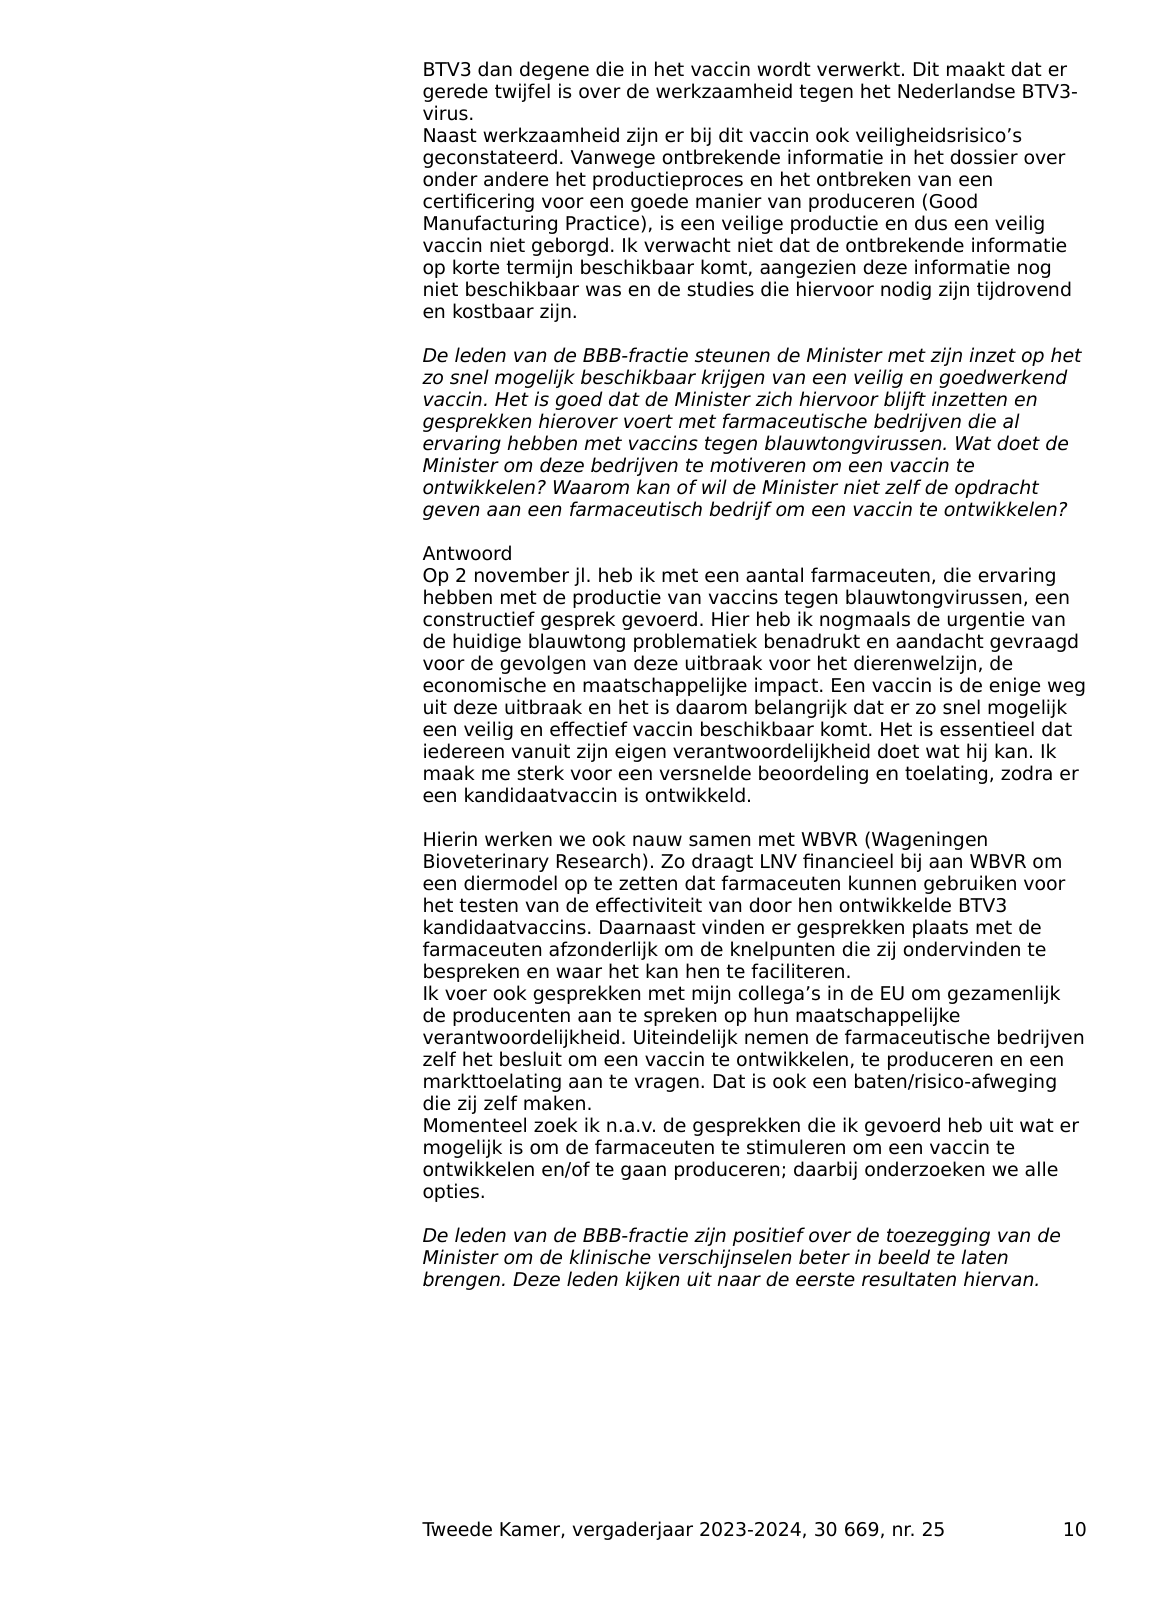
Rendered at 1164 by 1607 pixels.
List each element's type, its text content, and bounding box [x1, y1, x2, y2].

text Ik voer ook gesprekken met mijn collega’s in de EU om gezamenlijk de producenten aan te spreken op hun maatschappelijke verantwoordelijkheid. Uiteindelijk nemen de farmaceutische bedrijven zelf het besluit om een vaccin te ontwikkelen, te produceren en een markttoelating aan te vragen. Dat is ook een baten/risico-afweging die zij zelf maken. [422, 983, 1087, 1115]
text Hierin werken we ook nauw samen met WBVR (Wageningen Bioveterinary Research). Zo draagt LNV financieel bij aan WBVR om een diermodel op te zetten dat farmaceuten kunnen gebruiken voor het testen van de effectiviteit van door hen ontwikkelde BTV3 kandidaatvaccins. Daarnaast vinden er gesprekken plaats met de farmaceuten afzonderlijk om de knelpunten die zij ondervinden te bespreken en waar het kan hen te faciliteren. [422, 829, 1087, 983]
text BTV3 dan degene die in het vaccin wordt verwerkt. Dit maakt dat er gerede twijfel is over de werkzaamheid tegen het Nederlandse BTV3-virus. [422, 59, 1087, 125]
text Momenteel zoek ik n.a.v. de gesprekken die ik gevoerd heb uit wat er mogelijk is om de farmaceuten te stimuleren om een vaccin te ontwikkelen en/of te gaan produceren; daarbij onderzoeken we alle opties. [422, 1115, 1087, 1203]
text Op 2 november jl. heb ik met een aantal farmaceuten, die ervaring hebben met de productie van vaccins tegen blauwtongvirussen, een constructief gesprek gevoerd. Hier heb ik nogmaals de urgentie van de huidige blauwtong problematiek benadrukt en aandacht gevraagd voor de gevolgen van deze uitbraak voor het dierenwelzijn, de economische en maatschappelijke impact. Een vaccin is de enige weg uit deze uitbraak en het is daarom belangrijk dat er zo snel mogelijk een veilig en effectief vaccin beschikbaar komt. Het is essentieel dat iedereen vanuit zijn eigen verantwoordelijkheid doet wat hij kan. Ik maak me sterk voor een versnelde beoordeling en toelating, zodra er een kandidaatvaccin is ontwikkeld. [422, 565, 1087, 807]
text Antwoord [422, 543, 1087, 565]
text Naast werkzaamheid zijn er bij dit vaccin ook veiligheidsrisico’s geconstateerd. Vanwege ontbrekende informatie in het dossier over onder andere het productieproces en het ontbreken van een certificering voor een goede manier van produceren (Good Manufacturing Practice), is een veilige productie en dus een veilig vaccin niet geborgd. Ik verwacht niet dat de ontbrekende informatie op korte termijn beschikbaar komt, aangezien deze informatie nog niet beschikbaar was en de studies die hiervoor nodig zijn tijdrovend en kostbaar zijn. [422, 125, 1087, 323]
text De leden van de BBB-fractie steunen de Minister met zijn inzet op het zo snel mogelijk beschikbaar krijgen van een veilig en goedwerkend vaccin. Het is goed dat de Minister zich hiervoor blijft inzetten en gesprekken hierover voert met farmaceutische bedrijven die al ervaring hebben met vaccins tegen blauwtongvirussen. Wat doet de Minister om deze bedrijven te motiveren om een vaccin te ontwikkelen? Waarom kan of wil de Minister niet zelf de opdracht geven aan een farmaceutisch bedrijf om een vaccin te ontwikkelen? [422, 345, 1087, 521]
text De leden van de BBB-fractie zijn positief over de toezegging van de Minister om de klinische verschijnselen beter in beeld te laten brengen. Deze leden kijken uit naar de eerste resultaten hiervan. [422, 1225, 1087, 1291]
